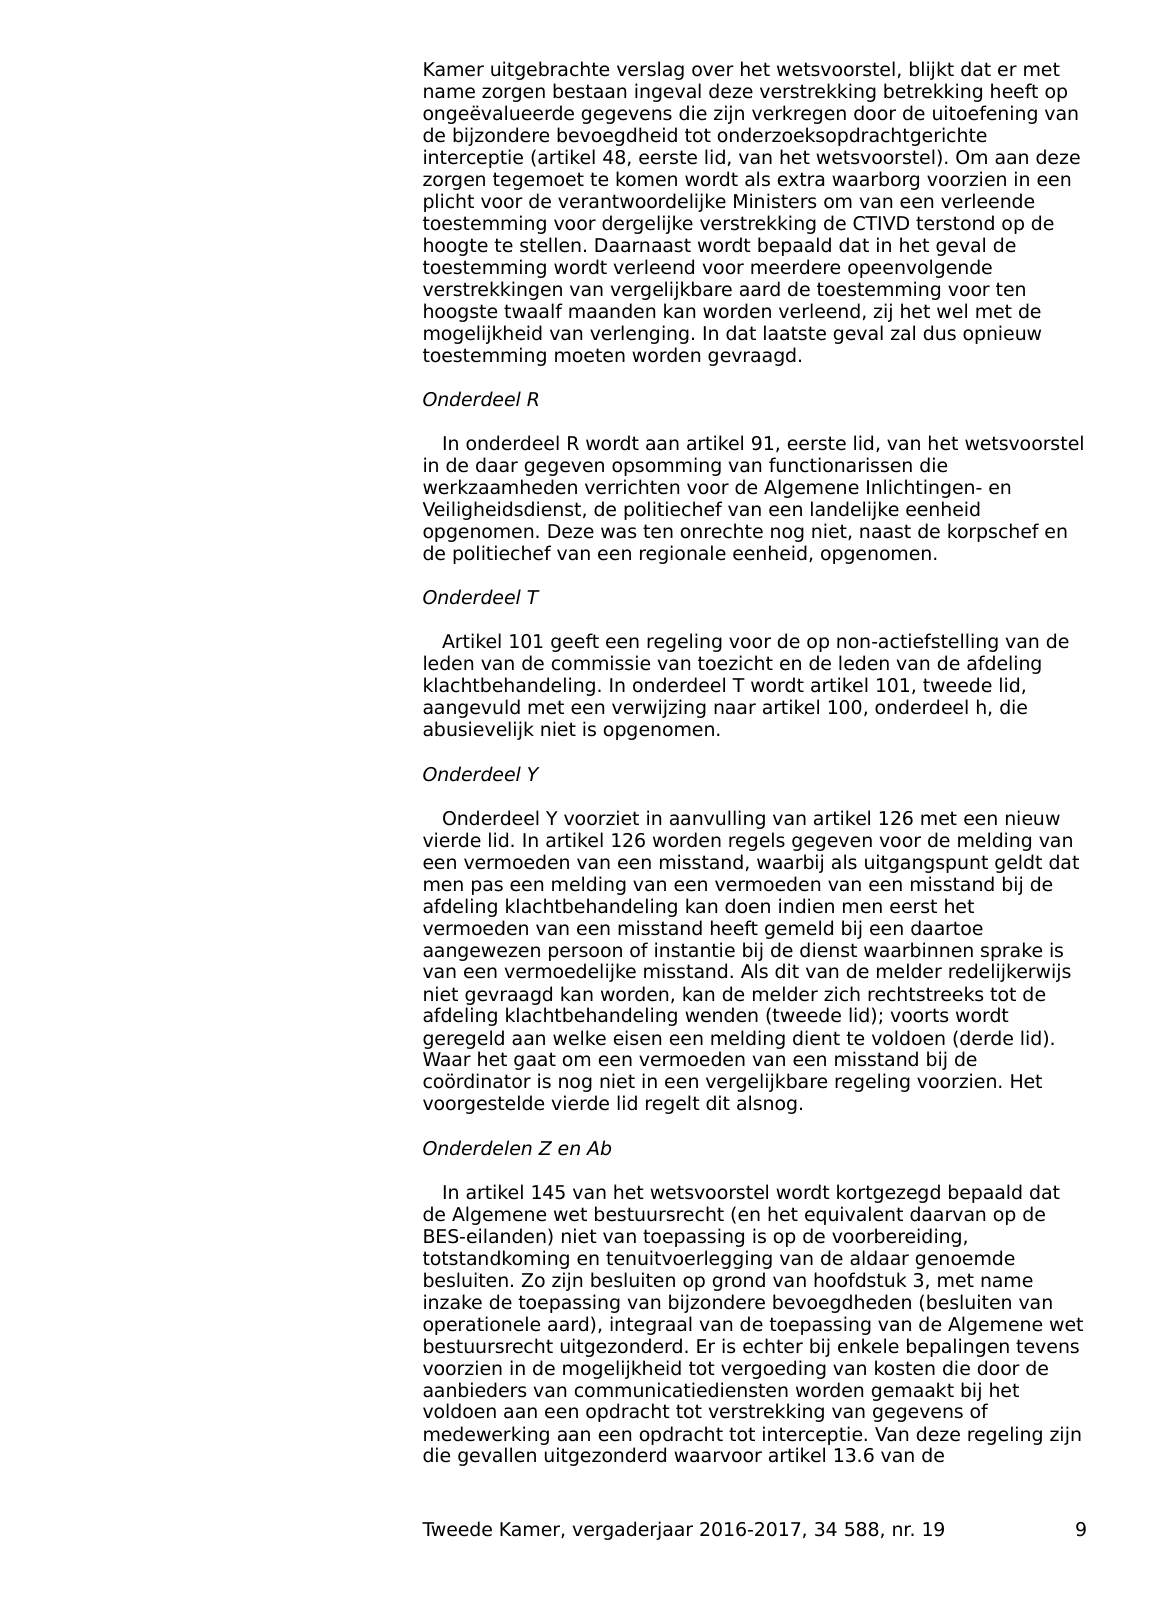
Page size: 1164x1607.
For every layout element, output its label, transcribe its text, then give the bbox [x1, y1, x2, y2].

text Onderdeel Y voorziet in aanvulling van artikel 126 met een nieuw vierde lid. In artikel 126 worden regels gegeven voor de melding van een vermoeden van een misstand, waarbij als uitgangspunt geldt dat men pas een melding van een vermoeden van een misstand bij de afdeling klachtbehandeling kan doen indien men eerst het vermoeden van een misstand heeft gemeld bij een daartoe aangewezen persoon of instantie bij de dienst waarbinnen sprake is van een vermoedelijke misstand. Als dit van de melder redelijkerwijs niet gevraagd kan worden, kan de melder zich rechtstreeks tot de afdeling klachtbehandeling wenden (tweede lid); voorts wordt geregeld aan welke eisen een melding dient te voldoen (derde lid). Waar het gaat om een vermoeden van een misstand bij de coördinator is nog niet in een vergelijkbare regeling voorzien. Het voorgestelde vierde lid regelt dit alsnog. [422, 808, 1087, 1115]
text Kamer uitgebrachte verslag over het wetsvoorstel, blijkt dat er met name zorgen bestaan ingeval deze verstrekking betrekking heeft op ongeëvalueerde gegevens die zijn verkregen door de uitoefening van de bijzondere bevoegdheid tot onderzoeksopdrachtgerichte interceptie (artikel 48, eerste lid, van het wetsvoorstel). Om aan deze zorgen tegemoet te komen wordt als extra waarborg voorzien in een plicht voor de verantwoordelijke Ministers om van een verleende toestemming voor dergelijke verstrekking de CTIVD terstond op de hoogte te stellen. Daarnaast wordt bepaald dat in het geval de toestemming wordt verleend voor meerdere opeenvolgende verstrekkingen van vergelijkbare aard de toestemming voor ten hoogste twaalf maanden kan worden verleend, zij het wel met de mogelijkheid van verlenging. In dat laatste geval zal dus opnieuw toestemming moeten worden gevraagd. [422, 59, 1087, 367]
subtitle Onderdeel Y [422, 763, 1087, 785]
text In artikel 145 van het wetsvoorstel wordt kortgezegd bepaald dat de Algemene wet bestuursrecht (en het equivalent daarvan op de BES-eilanden) niet van toepassing is op de voorbereiding, totstandkoming en tenuitvoerlegging van de aldaar genoemde besluiten. Zo zijn besluiten op grond van hoofdstuk 3, met name inzake de toepassing van bijzondere bevoegdheden (besluiten van operationele aard), integraal van de toepassing van de Algemene wet bestuursrecht uitgezonderd. Er is echter bij enkele bepalingen tevens voorzien in de mogelijkheid tot vergoeding van kosten die door de aanbieders van communicatiediensten worden gemaakt bij het voldoen aan een opdracht tot verstrekking van gegevens of medewerking aan een opdracht tot interceptie. Van deze regeling zijn die gevallen uitgezonderd waarvoor artikel 13.6 van de [422, 1182, 1087, 1467]
subtitle Onderdeel R [422, 389, 1087, 411]
subtitle Onderdelen Z en Ab [422, 1137, 1087, 1159]
text Artikel 101 geeft een regeling voor de op non-actiefstelling van de leden van de commissie van toezicht en de leden van de afdeling klachtbehandeling. In onderdeel T wordt artikel 101, tweede lid, aangevuld met een verwijzing naar artikel 100, onderdeel h, die abusievelijk niet is opgenomen. [422, 631, 1087, 741]
subtitle Onderdeel T [422, 587, 1087, 609]
text In onderdeel R wordt aan artikel 91, eerste lid, van het wetsvoorstel in de daar gegeven opsomming van functionarissen die werkzaamheden verrichten voor de Algemene Inlichtingen- en Veiligheidsdienst, de politiechef van een landelijke eenheid opgenomen. Deze was ten onrechte nog niet, naast de korpschef en de politiechef van een regionale eenheid, opgenomen. [422, 433, 1087, 565]
